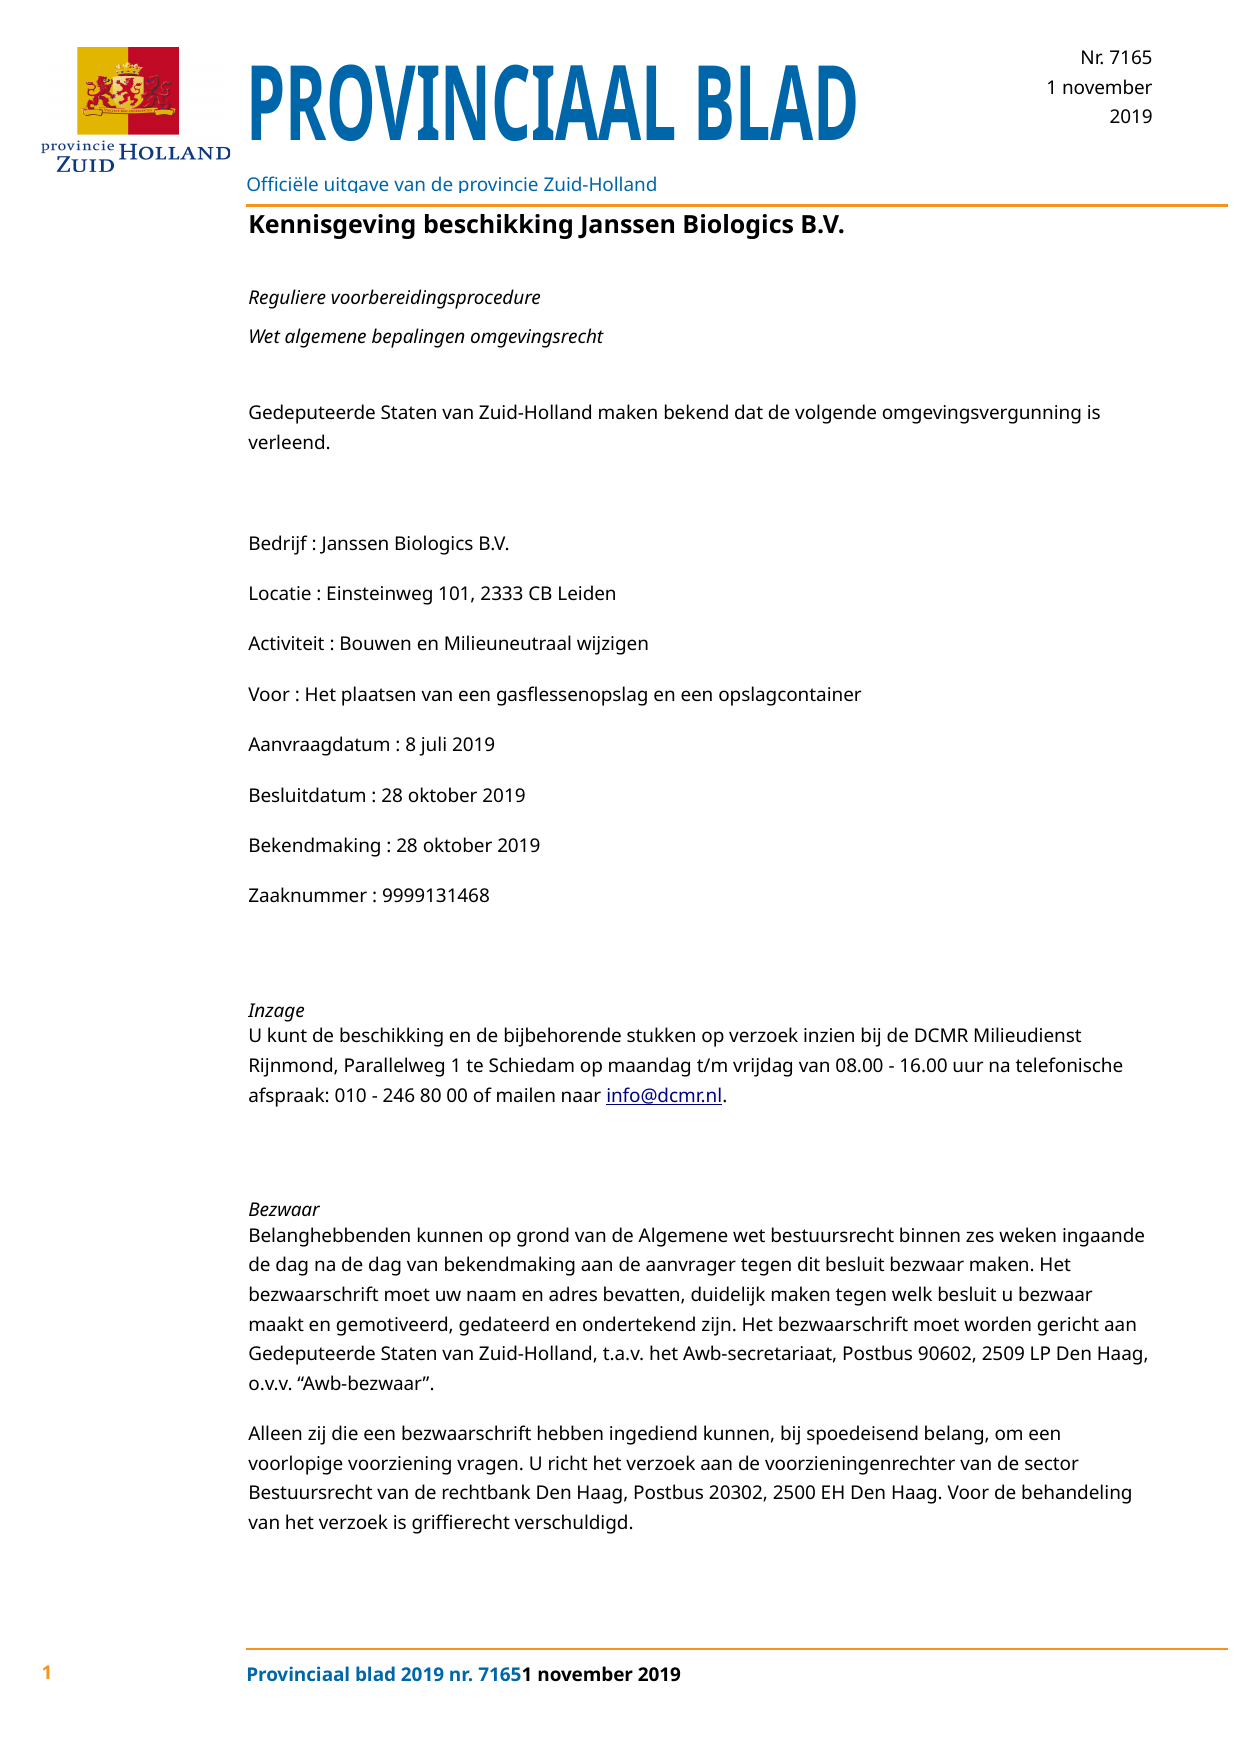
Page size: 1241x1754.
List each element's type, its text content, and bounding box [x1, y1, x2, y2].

text Voor : Het plaatsen van een gasflessenopslag en een opslagcontainer [248, 681, 1152, 707]
text Bekendmaking : 28 oktober 2019 [248, 832, 1152, 858]
text Zaaknummer : 9999131468 [248, 883, 1152, 908]
text Kennisgeving beschikking Janssen Biologics B.V. [248, 207, 1152, 241]
picture [41, 47, 231, 172]
text Bezwaar [248, 1196, 1152, 1222]
text Gedeputeerde Staten van Zuid-Holland maken bekend dat de volgende omgevingsvergunning is verleend. [248, 399, 1152, 454]
text Alleen zij die een bezwaarschrift hebben ingediend kunnen, bij spoedeisend belang, om een voorlopige voorziening vragen. U richt het verzoek aan de voorzieningenrechter van de sector Bestuursrecht van de rechtbank Den Haag, Postbus 20302, 2500 EH Den Haag. Voor de behandeling van het verzoek is griffierecht verschuldigd. [248, 1420, 1152, 1535]
text Belanghebbenden kunnen op grond van de Algemene wet bestuursrecht binnen zes weken ingaande de dag na de dag van bekendmaking aan de aanvrager tegen dit besluit bezwaar maken. Het bezwaarschrift moet uw naam en adres bevatten, duidelijk maken tegen welk besluit u bezwaar maakt en gemotiveerd, gedateerd en ondertekend zijn. Het bezwaarschrift moet worden gericht aan Gedeputeerde Staten van Zuid-Holland, t.a.v. het Awb-secretariaat, Postbus 90602, 2509 LP Den Haag, o.v.v. “Awb-bezwaar”. [248, 1222, 1152, 1396]
text Locatie : Einsteinweg 101, 2333 CB Leiden [248, 580, 1152, 606]
text U kunt de beschikking en de bijbehorende stukken op verzoek inzien bij de DCMR Milieudienst Rijnmond, Parallelweg 1 te Schiedam op maandag t/m vrijdag van 08.00 - 16.00 uur na telefonische afspraak: 010 - 246 80 00 of mailen naar info@dcmr.nl. [248, 1023, 1152, 1108]
text Wet algemene bepalingen omgevingsrecht [248, 323, 1152, 349]
text Bedrijf : Janssen Biologics B.V. [248, 530, 1152, 555]
text Activiteit : Bouwen en Milieuneutraal wijzigen [248, 631, 1152, 656]
text Aanvraagdatum : 8 juli 2019 [248, 731, 1152, 757]
text Besluitdatum : 28 oktober 2019 [248, 782, 1152, 807]
text Inzage [248, 997, 1152, 1023]
text Reguliere voorbereidingsprocedure [248, 284, 1152, 309]
